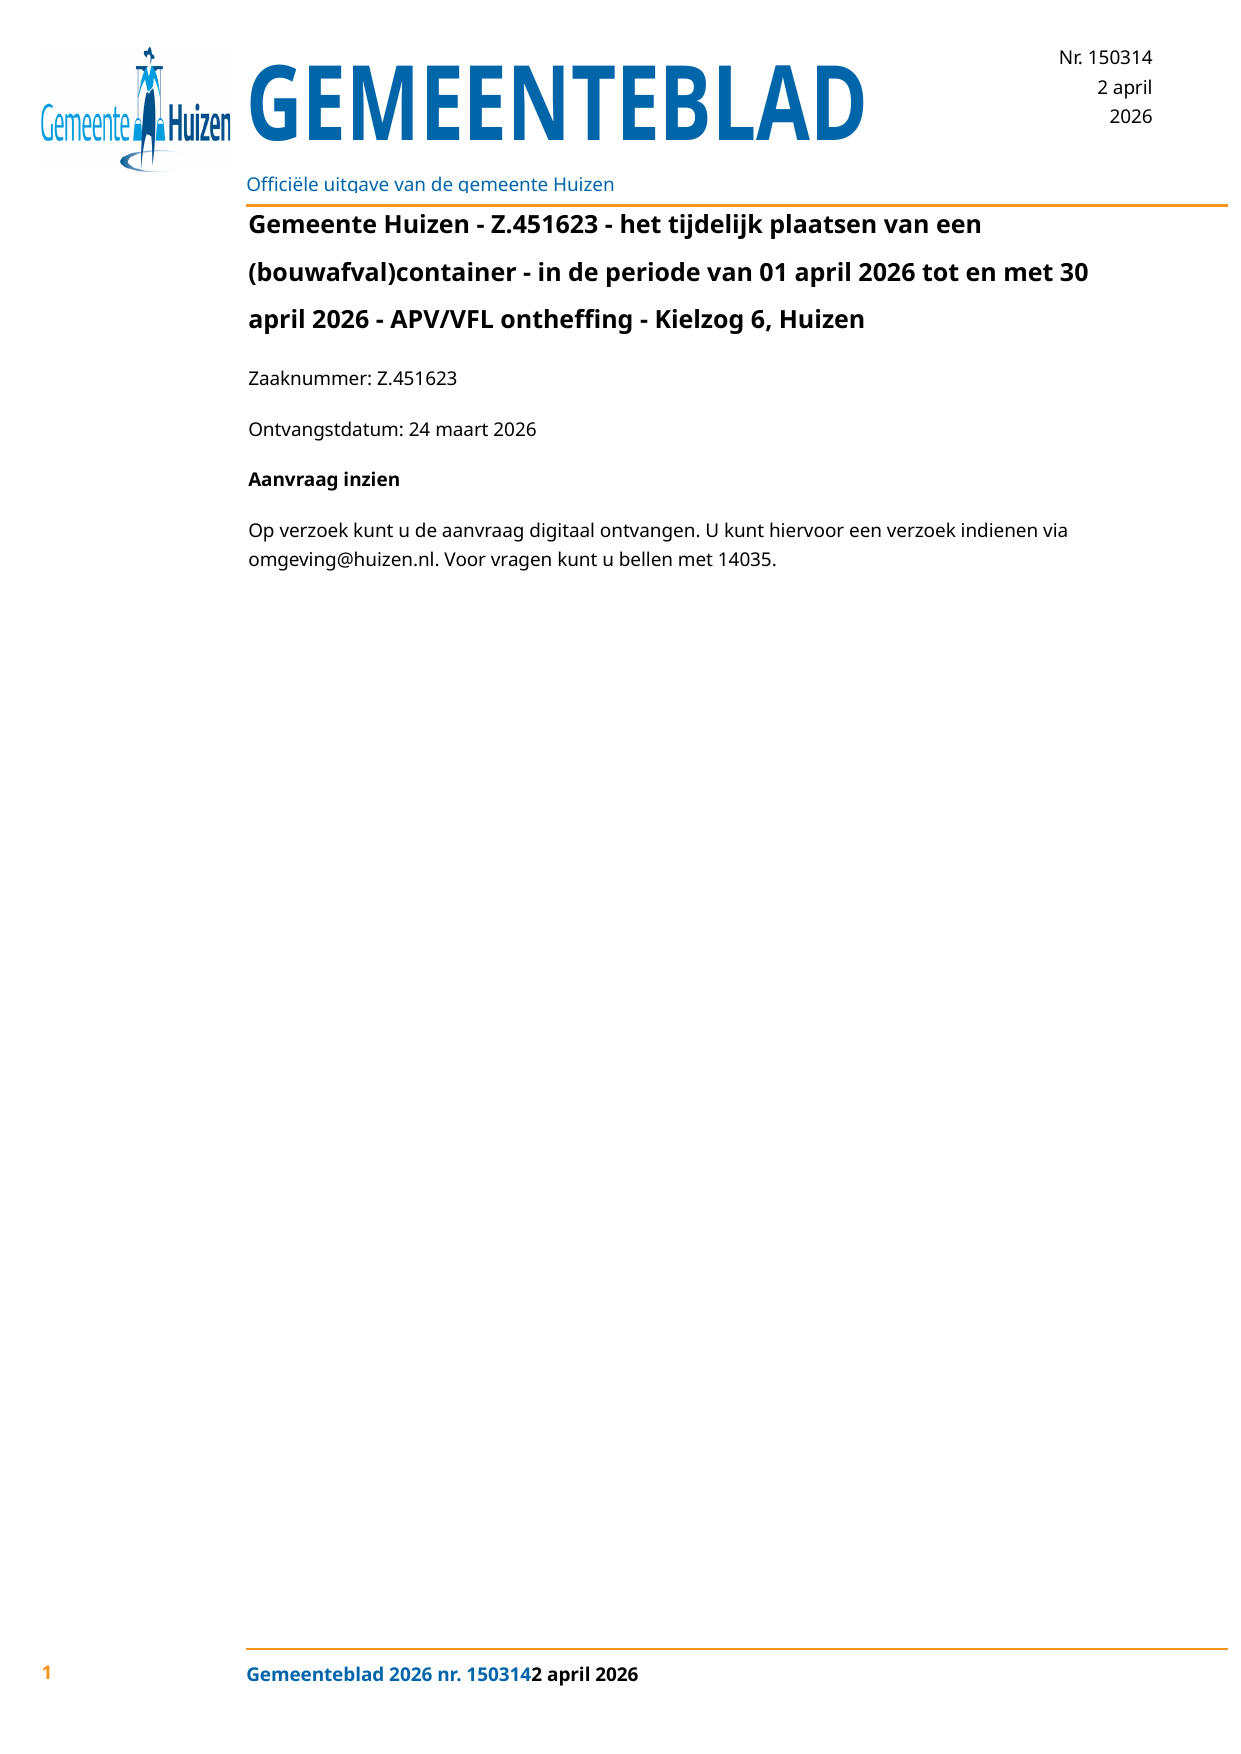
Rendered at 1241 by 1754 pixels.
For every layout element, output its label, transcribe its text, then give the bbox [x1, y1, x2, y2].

text Ontvangstdatum: 24 maart 2026 [248, 416, 1152, 442]
text Gemeente Huizen - Z.451623 - het tijdelijk plaatsen van een (bouwafval)container - in de periode van 01 april 2026 tot en met 30 april 2026 - APV/VFL ontheffing - Kielzog 6, Huizen [248, 207, 1152, 336]
text Aanvraag inzien [248, 466, 1152, 492]
picture [41, 47, 231, 172]
text Zaaknummer: Z.451623 [248, 366, 1152, 391]
text Op verzoek kunt u de aanvraag digitaal ontvangen. U kunt hiervoor een verzoek indienen via omgeving@huizen.nl. Voor vragen kunt u bellen met 14035. [248, 517, 1152, 572]
